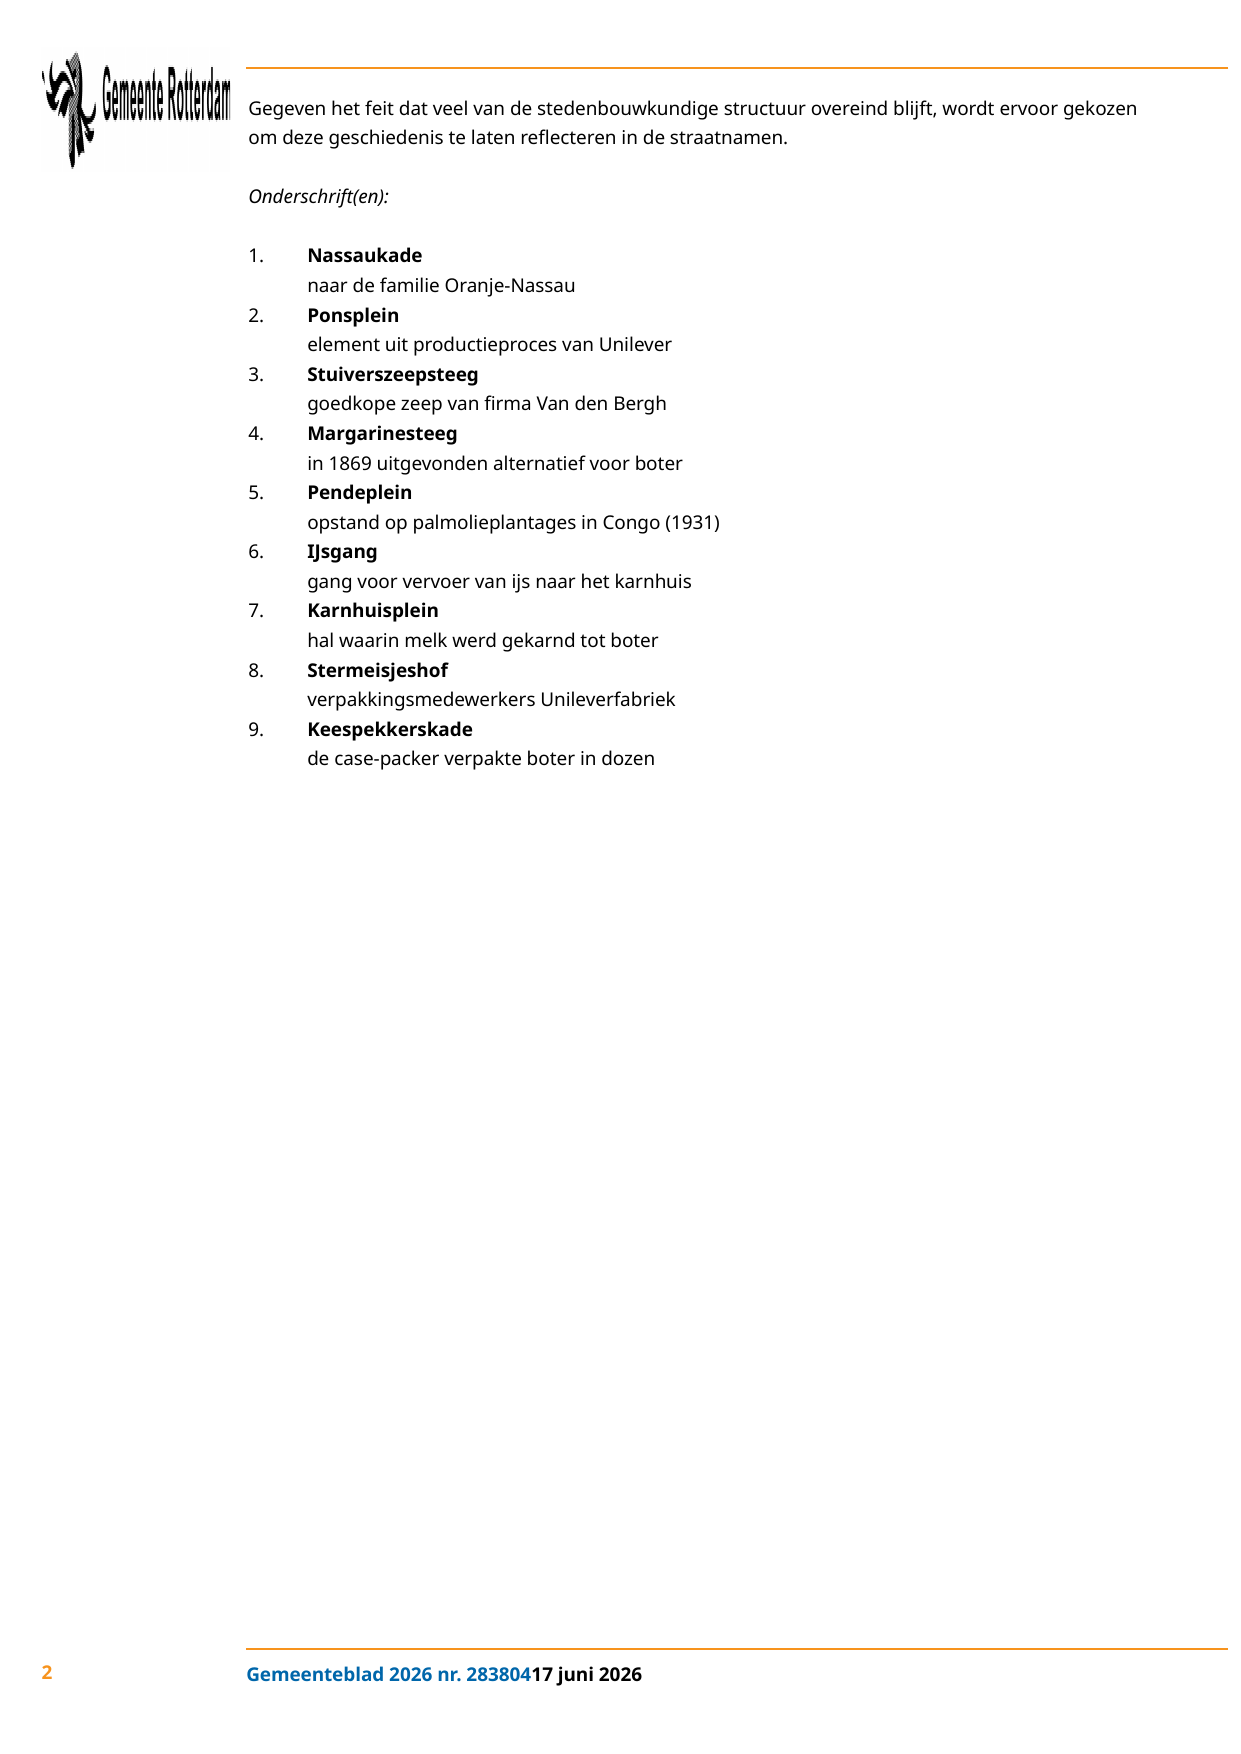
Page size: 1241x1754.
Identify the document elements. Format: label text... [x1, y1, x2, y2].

list Ponsplein [248, 302, 1152, 328]
list Stermeisjeshof [248, 657, 1152, 683]
list in 1869 uitgevonden alternatief voor boter [248, 450, 1152, 476]
list element uit productieproces van Unilever [248, 331, 1152, 357]
list naar de familie Oranje-Nassau [248, 272, 1152, 298]
list Margarinesteeg [248, 420, 1152, 446]
text Gegeven het feit dat veel van de stedenbouwkundige structuur overeind blijft, wordt ervoor gekozen om deze geschiedenis te laten reflecteren in de straatnamen. [248, 95, 1152, 150]
list opstand op palmolieplantages in Congo (1931) [248, 509, 1152, 535]
list Nassaukade [248, 243, 1152, 268]
list Stuiverszeepsteeg [248, 361, 1152, 387]
list IJsgang [248, 538, 1152, 564]
list Pendeplein [248, 479, 1152, 505]
list de case-packer verpakte boter in dozen [248, 746, 1152, 771]
list verpakkingsmedewerkers Unileverfabriek [248, 686, 1152, 712]
text Onderschrift(en): [248, 183, 1152, 209]
list gang voor vervoer van ijs naar het karnhuis [248, 568, 1152, 594]
list goedkope zeep van firma Van den Bergh [248, 391, 1152, 416]
list hal waarin melk werd gekarnd tot boter [248, 627, 1152, 653]
list Keespekkerskade [248, 716, 1152, 742]
list Karnhuisplein [248, 598, 1152, 623]
picture [41, 47, 231, 172]
